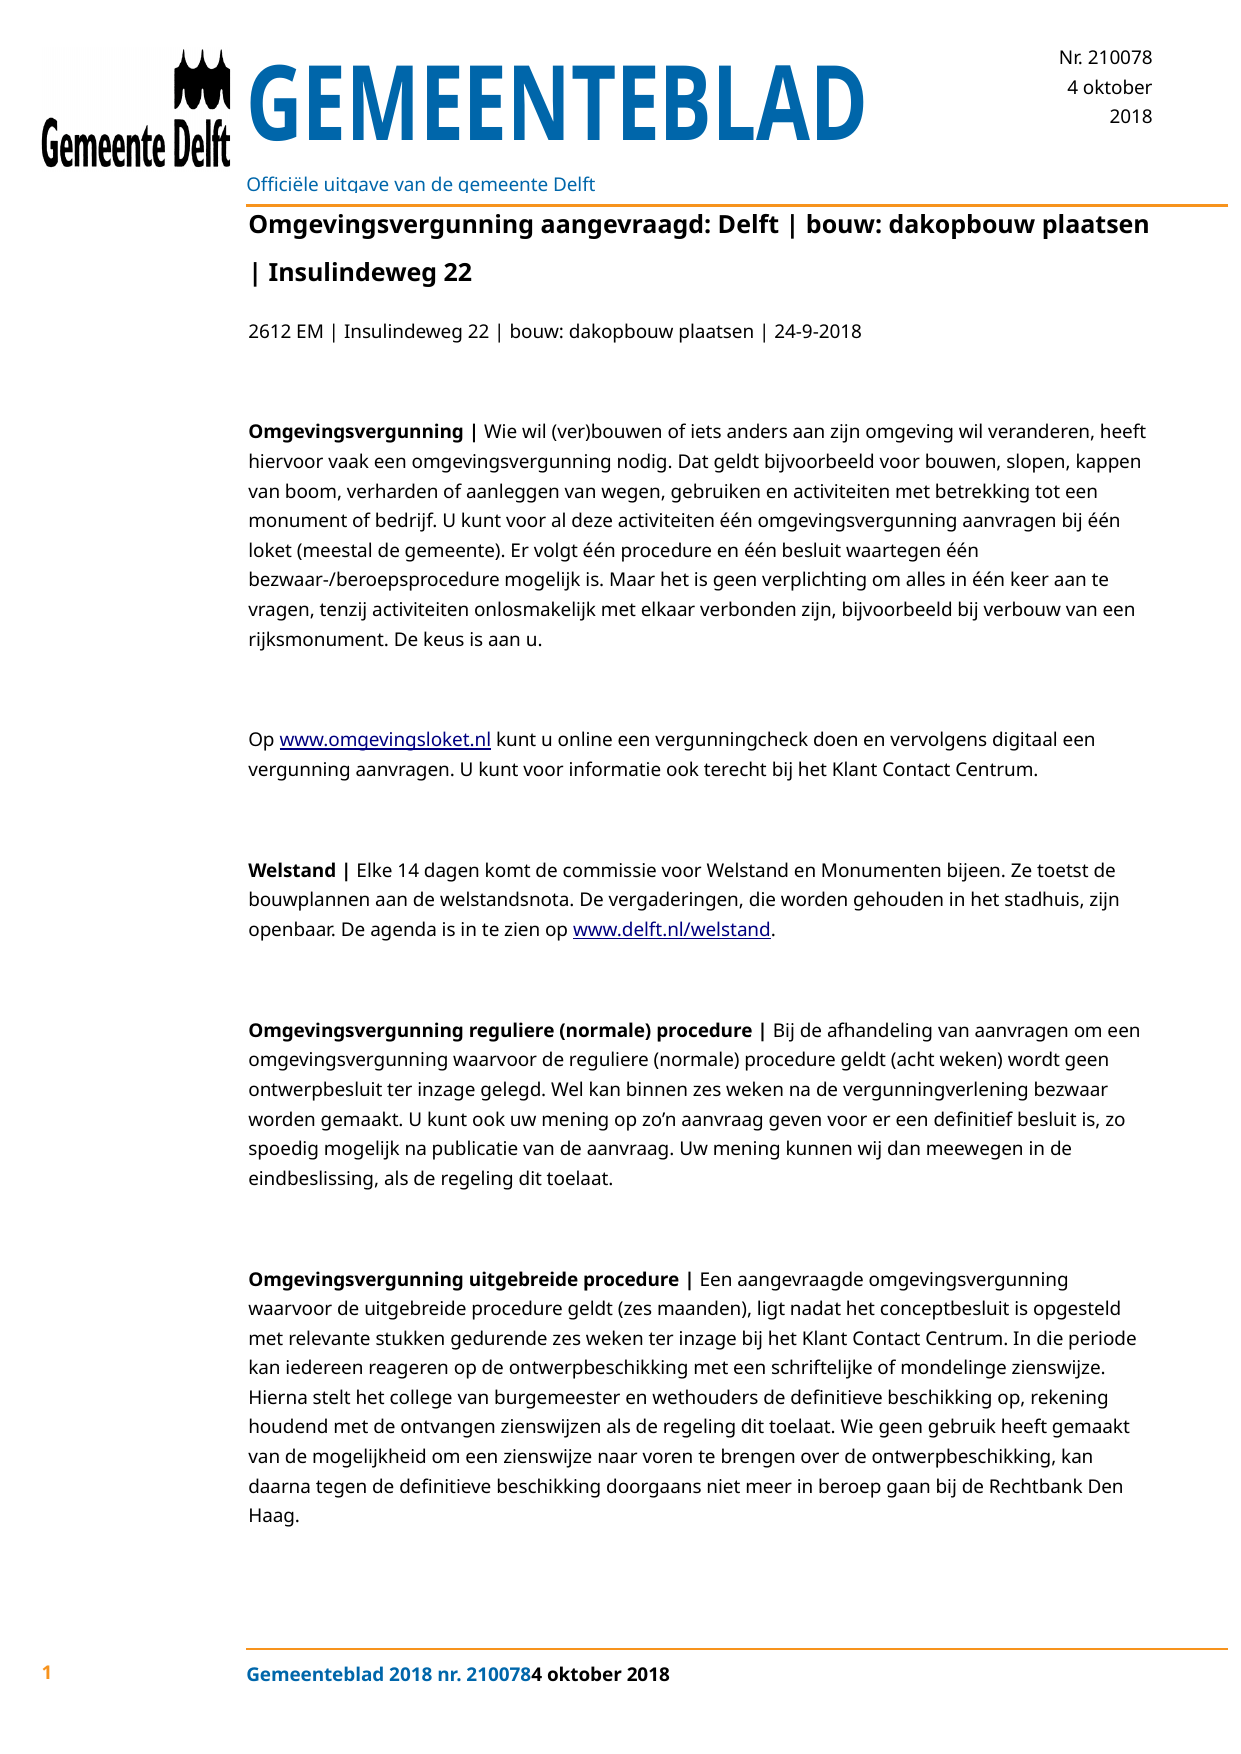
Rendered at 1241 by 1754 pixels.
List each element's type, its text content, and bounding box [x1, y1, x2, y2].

text Omgevingsvergunning uitgebreide procedure | Een aangevraagde omgevingsvergunning waarvoor de uitgebreide procedure geldt (zes maanden), ligt nadat het conceptbesluit is opgesteld met relevante stukken gedurende zes weken ter inzage bij het Klant Contact Centrum. In die periode kan iedereen reageren op de ontwerpbeschikking met een schriftelijke of mondelinge zienswijze. Hierna stelt het college van burgemeester en wethouders de definitieve beschikking op, rekening houdend met de ontvangen zienswijzen als de regeling dit toelaat. Wie geen gebruik heeft gemaakt van de mogelijkheid om een zienswijze naar voren te brengen over de ontwerpbeschikking, kan daarna tegen de definitieve beschikking doorgaans niet meer in beroep gaan bij de Rechtbank Den Haag. [248, 1266, 1152, 1528]
text Omgevingsvergunning | Wie wil (ver)bouwen of iets anders aan zijn omgeving wil veranderen, heeft hiervoor vaak een omgevingsvergunning nodig. Dat geldt bijvoorbeeld voor bouwen, slopen, kappen van boom, verharden of aanleggen van wegen, gebruiken en activiteiten met betrekking tot een monument of bedrijf. U kunt voor al deze activiteiten één omgevingsvergunning aanvragen bij één loket (meestal de gemeente). Er volgt één procedure en één besluit waartegen één bezwaar-/beroepsprocedure mogelijk is. Maar het is geen verplichting om alles in één keer aan te vragen, tenzij activiteiten onlosmakelijk met elkaar verbonden zijn, bijvoorbeeld bij verbouw van een rijksmonument. De keus is aan u. [248, 419, 1152, 652]
text Omgevingsvergunning aangevraagd: Delft | bouw: dakopbouw plaatsen | Insulindeweg 22 [248, 207, 1152, 288]
text 2612 EM | Insulindeweg 22 | bouw: dakopbouw plaatsen | 24-9-2018 [248, 318, 1152, 344]
text Omgevingsvergunning reguliere (normale) procedure | Bij de afhandeling van aanvragen om een omgevingsvergunning waarvoor de reguliere (normale) procedure geldt (acht weken) wordt geen ontwerpbesluit ter inzage gelegd. Wel kan binnen zes weken na de vergunningverlening bezwaar worden gemaakt. U kunt ook uw mening op zo’n aanvraag geven voor er een definitief besluit is, zo spoedig mogelijk na publicatie van de aanvraag. Uw mening kunnen wij dan meewegen in de eindbeslissing, als de regeling dit toelaat. [248, 1017, 1152, 1191]
text Welstand | Elke 14 dagen komt de commissie voor Welstand en Monumenten bijeen. Ze toetst de bouwplannen aan de welstandsnota. De vergaderingen, die worden gehouden in het stadhuis, zijn openbaar. De agenda is in te zien op www.delft.nl/welstand. [248, 857, 1152, 942]
text Op www.omgevingsloket.nl kunt u online een vergunningcheck doen en vervolgens digitaal een vergunning aanvragen. U kunt voor informatie ook terecht bij het Klant Contact Centrum. [248, 727, 1152, 782]
picture [41, 47, 231, 172]
